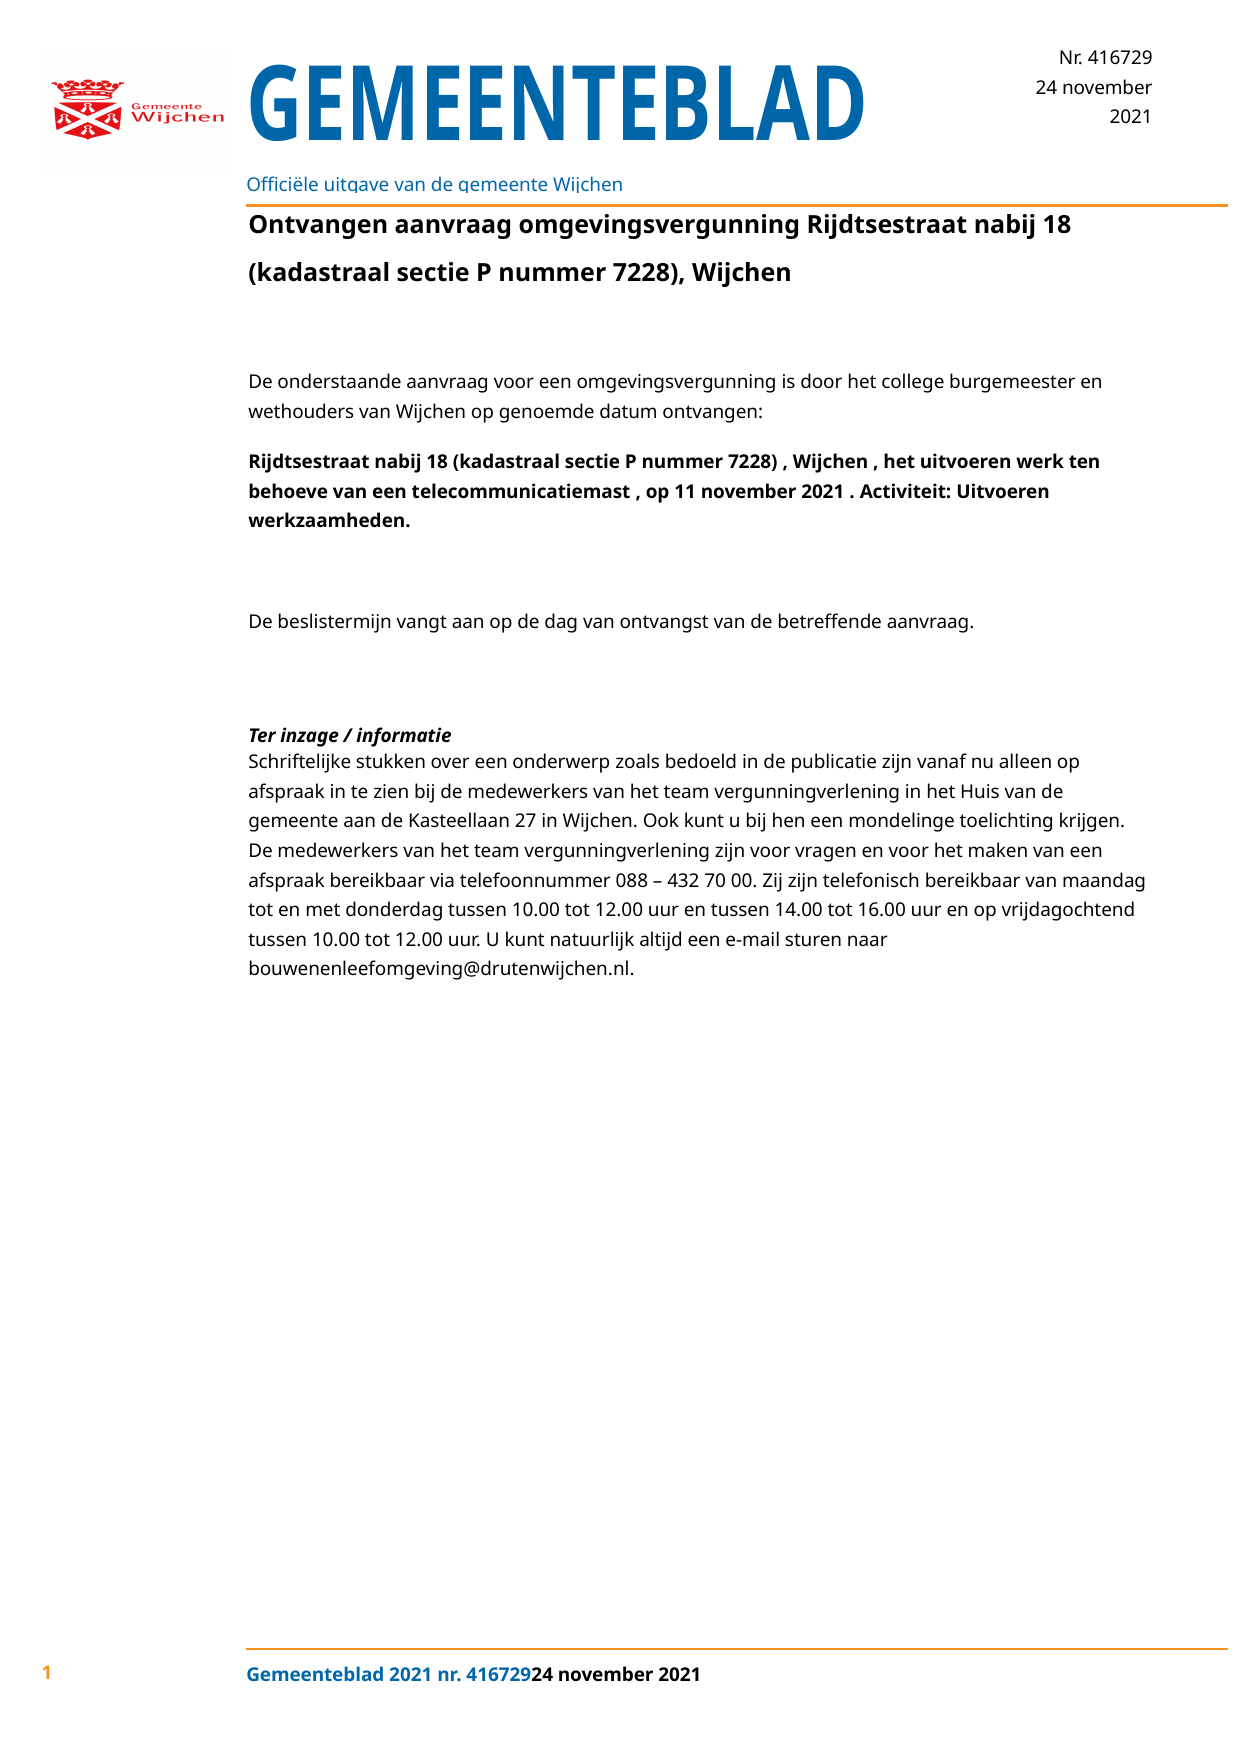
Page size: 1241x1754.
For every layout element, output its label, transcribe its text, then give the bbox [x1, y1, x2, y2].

text Ontvangen aanvraag omgevingsvergunning Rijdtsestraat nabij 18 (kadastraal sectie P nummer 7228), Wijchen [248, 207, 1152, 288]
text Rijdtsestraat nabij 18 (kadastraal sectie P nummer 7228) , Wijchen , het uitvoeren werk ten behoeve van een telecommunicatiemast , op 11 november 2021 . Activiteit: Uitvoeren werkzaamheden. [248, 448, 1152, 533]
text Schriftelijke stukken over een onderwerp zoals bedoeld in de publicatie zijn vanaf nu alleen op afspraak in te zien bij de medewerkers van het team vergunningverlening in het Huis van de gemeente aan de Kasteellaan 27 in Wijchen. Ook kunt u bij hen een mondelinge toelichting krijgen. De medewerkers van het team vergunningverlening zijn voor vragen en voor het maken van een afspraak bereikbaar via telefoonnummer 088 – 432 70 00. Zij zijn telefonisch bereikbaar van maandag tot en met donderdag tussen 10.00 tot 12.00 uur en tussen 14.00 tot 16.00 uur en op vrijdagochtend tussen 10.00 tot 12.00 uur. U kunt natuurlijk altijd een e-mail sturen naar bouwenenleefomgeving@drutenwijchen.nl. [248, 748, 1152, 981]
text De onderstaande aanvraag voor een omgevingsvergunning is door het college burgemeester en wethouders van Wijchen op genoemde datum ontvangen: [248, 368, 1152, 424]
text Ter inzage / informatie [248, 723, 1152, 748]
picture [41, 47, 231, 172]
text De beslistermijn vangt aan op de dag van ontvangst van de betreffende aanvraag. [248, 608, 1152, 634]
